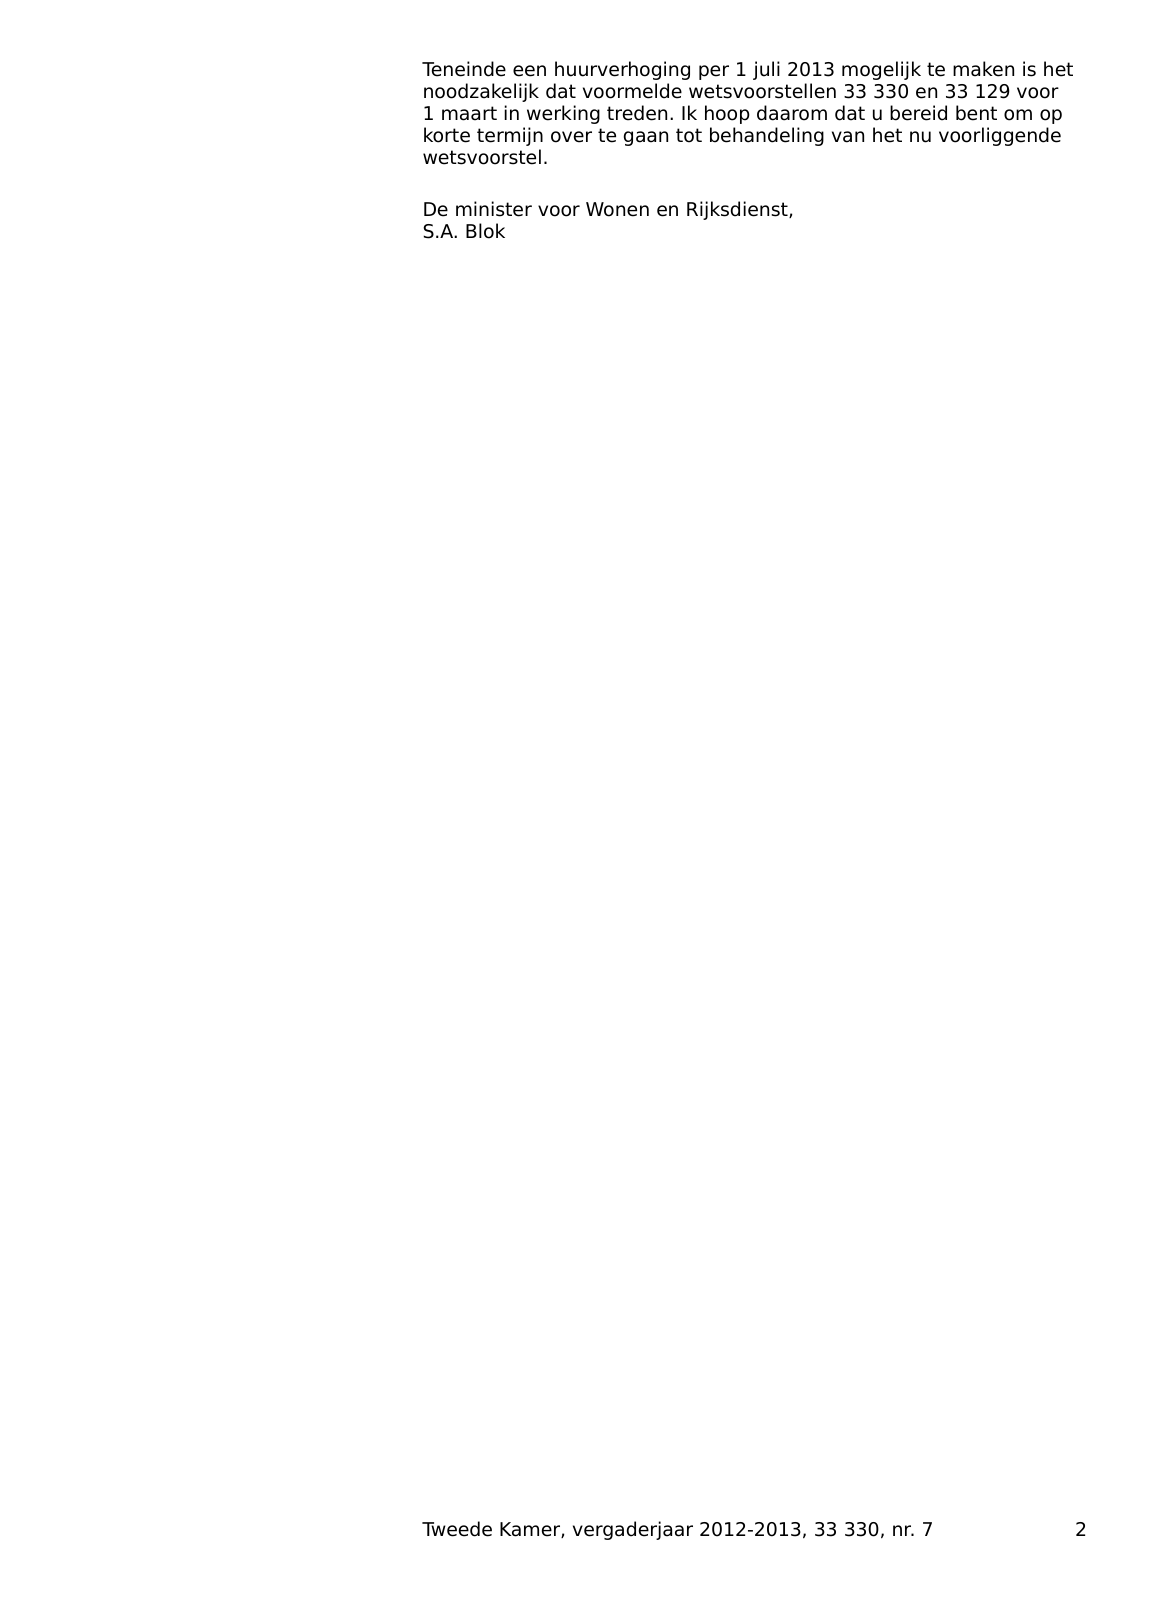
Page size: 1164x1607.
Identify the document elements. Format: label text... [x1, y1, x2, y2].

text De minister voor Wonen en Rijksdienst, S.A. Blok [422, 199, 1087, 243]
text Teneinde een huurverhoging per 1 juli 2013 mogelijk te maken is het noodzakelijk dat voormelde wetsvoorstellen 33 330 en 33 129 voor 1 maart in werking treden. Ik hoop daarom dat u bereid bent om op korte termijn over te gaan tot behandeling van het nu voorliggende wetsvoorstel. [422, 59, 1087, 169]
